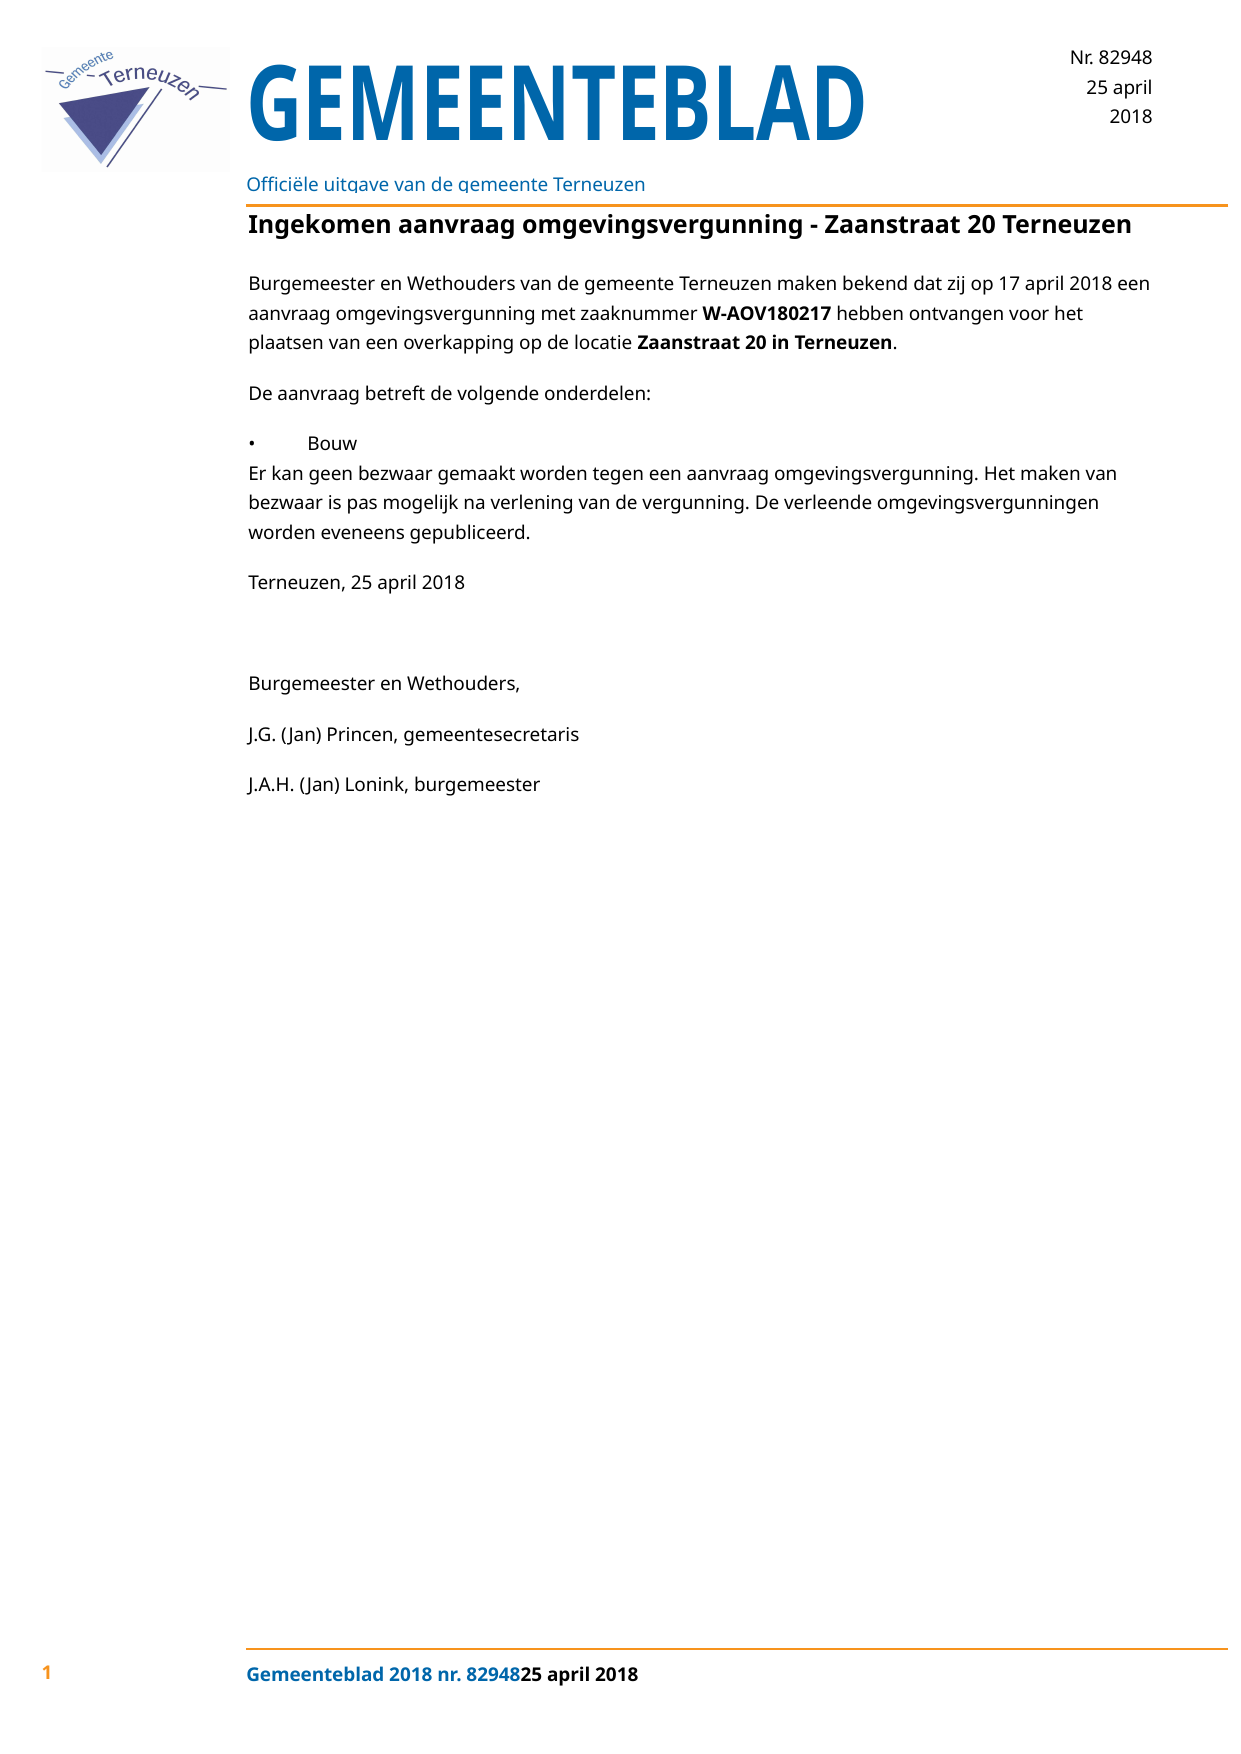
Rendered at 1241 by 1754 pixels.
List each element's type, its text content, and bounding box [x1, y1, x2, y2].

text Er kan geen bezwaar gemaakt worden tegen een aanvraag omgevingsvergunning. Het maken van bezwaar is pas mogelijk na verlening van de vergunning. De verleende omgevingsvergunningen worden eveneens gepubliceerd. [248, 460, 1152, 545]
text Terneuzen, 25 april 2018 [248, 569, 1152, 595]
text J.G. (Jan) Princen, gemeentesecretaris [248, 721, 1152, 746]
list Bouw [248, 430, 1152, 456]
text J.A.H. (Jan) Lonink, burgemeester [248, 771, 1152, 797]
text Ingekomen aanvraag omgevingsvergunning - Zaanstraat 20 Terneuzen [248, 207, 1152, 241]
text Burgemeester en Wethouders, [248, 670, 1152, 696]
text De aanvraag betreft de volgende onderdelen: [248, 380, 1152, 406]
picture [41, 47, 231, 172]
text Burgemeester en Wethouders van de gemeente Terneuzen maken bekend dat zij op 17 april 2018 een aanvraag omgevingsvergunning met zaaknummer W-AOV180217 hebben ontvangen voor het plaatsen van een overkapping op de locatie Zaanstraat 20 in Terneuzen. [248, 270, 1152, 355]
